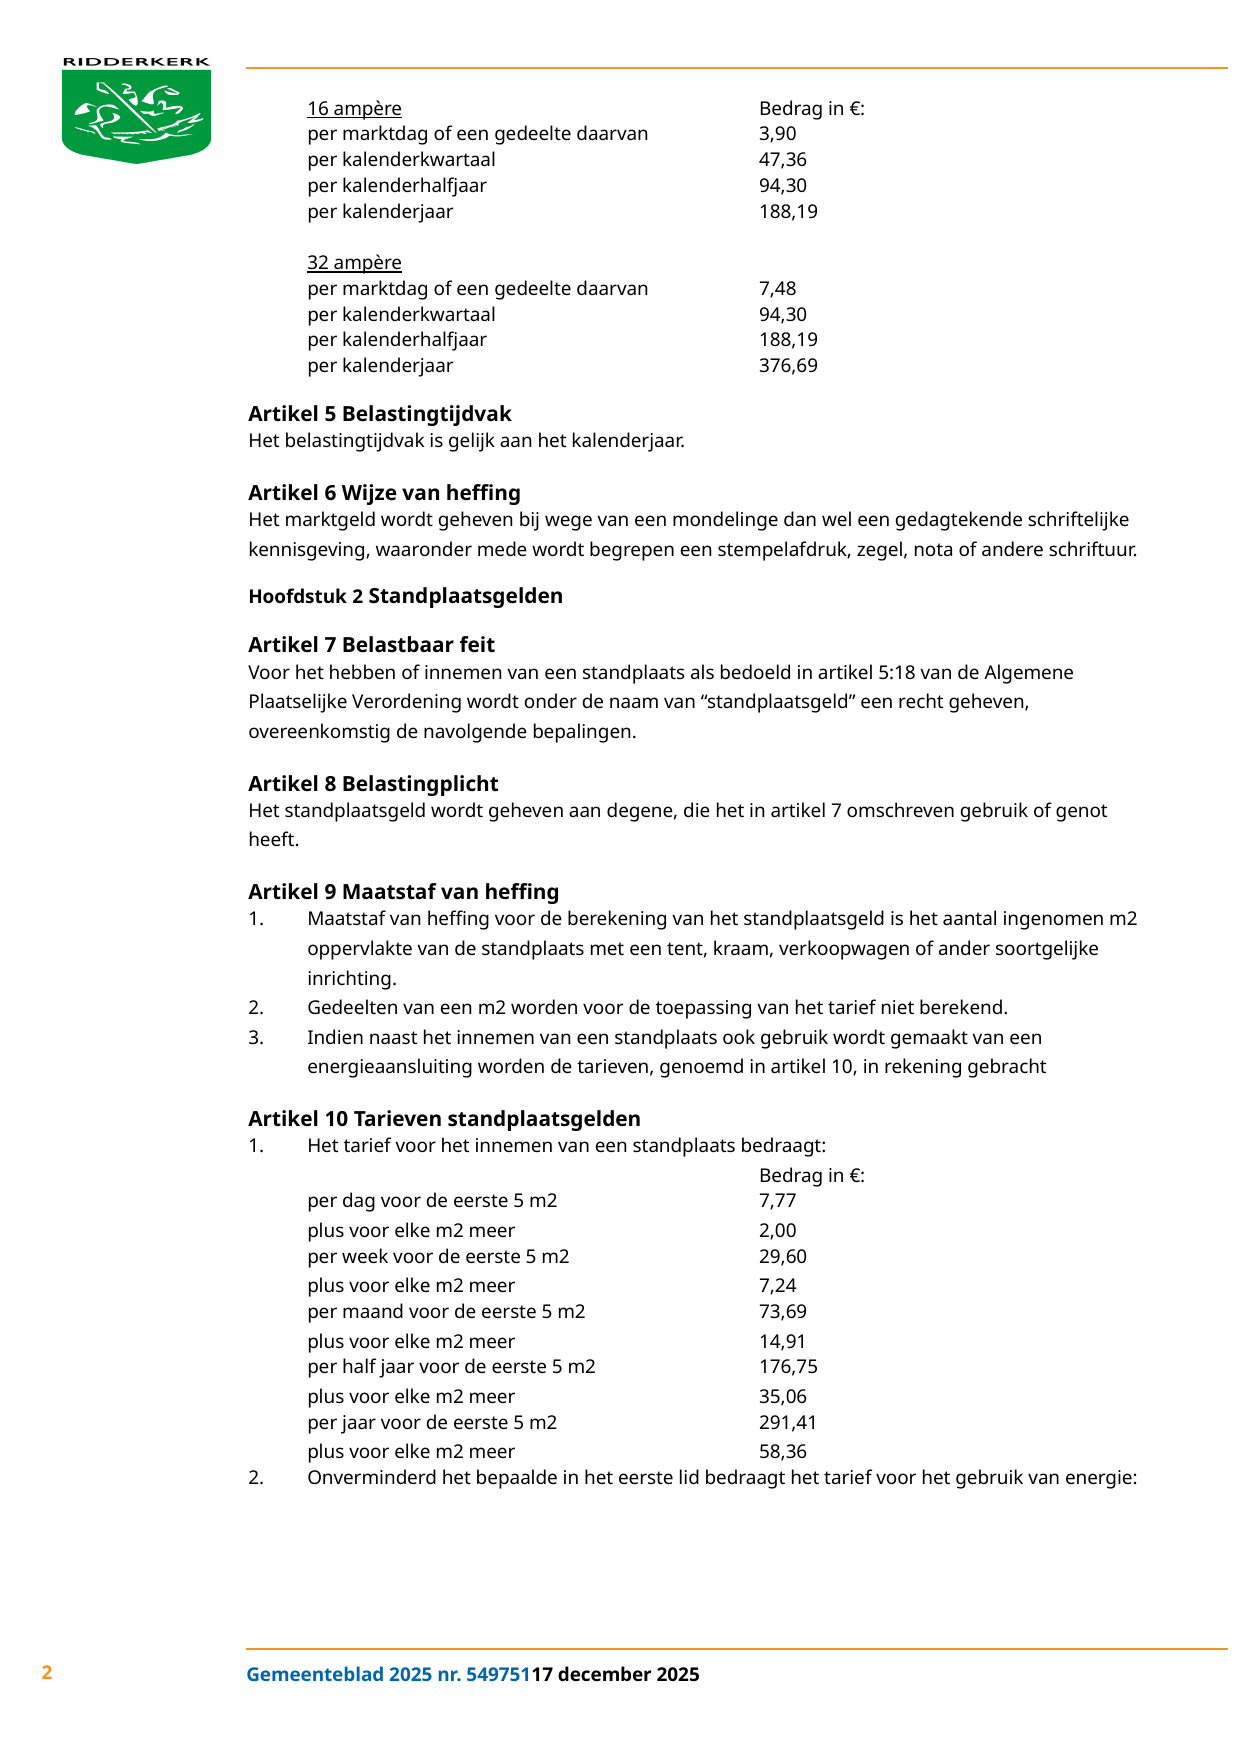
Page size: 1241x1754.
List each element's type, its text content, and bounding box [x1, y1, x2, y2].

table_header 16 ampère [307, 95, 759, 121]
text Het belastingtijdvak is gelijk aan het kalenderjaar. [248, 427, 1152, 453]
table_cell per kalenderhalfjaar [307, 326, 759, 352]
text Artikel 8 Belastingplicht [248, 769, 1152, 797]
table_cell [307, 224, 759, 249]
list Maatstaf van heffing voor de berekening van het standplaatsgeld is het aantal ingenomen m2 oppervlakte van de standplaats met een tent, kraam, verkoopwagen of ander soortgelijke inrichting. [248, 906, 1152, 990]
table_cell 32 ampère [307, 249, 759, 275]
table_cell per marktdag of een gedeelte daarvan [307, 275, 759, 301]
table_cell 73,69 14,91 [759, 1298, 1211, 1354]
text Hoofdstuk 2 Standplaatsgelden [248, 581, 1152, 610]
list Indien naast het innemen van een standplaats ook gebruik wordt gemaakt van een energieaansluiting worden de tarieven, genoemd in artikel 10, in rekening gebracht [248, 1024, 1152, 1079]
table_cell per kalenderhalfjaar [307, 172, 759, 198]
table_cell 94,30 [759, 301, 1211, 326]
table_cell 7,77 2,00 [759, 1188, 1211, 1243]
table_cell 291,41 58,36 [759, 1409, 1211, 1464]
table_header Bedrag in €: [759, 95, 1211, 121]
table_cell per kalenderjaar [307, 198, 759, 223]
table_cell per marktdag of een gedeelte daarvan [307, 121, 759, 146]
table_cell per kalenderkwartaal [307, 146, 759, 172]
table_cell per kalenderkwartaal [307, 301, 759, 326]
table_cell 94,30 [759, 172, 1211, 198]
text Artikel 9 Maatstaf van heffing [248, 877, 1152, 906]
text Voor het hebben of innemen van een standplaats als bedoeld in artikel 5:18 van de Algemene Plaatselijke Verordening wordt onder de naam van “standplaatsgeld” een recht geheven, overeenkomstig de navolgende bepalingen. [248, 659, 1152, 744]
text Het standplaatsgeld wordt geheven aan degene, die het in artikel 7 omschreven gebruik of genot heeft. [248, 797, 1152, 852]
table_cell 188,19 [759, 326, 1211, 352]
text Artikel 7 Belastbaar feit [248, 631, 1152, 659]
table_cell 376,69 [759, 352, 1211, 378]
table_cell [759, 249, 1211, 275]
text Artikel 6 Wijze van heffing [248, 478, 1152, 506]
table_cell per jaar voor de eerste 5 m2 plus voor elke m2 meer [307, 1409, 759, 1464]
table_cell per kalenderjaar [307, 352, 759, 378]
table_cell per dag voor de eerste 5 m2 plus voor elke m2 meer [307, 1188, 759, 1243]
picture [41, 47, 231, 172]
list Onverminderd het bepaalde in het eerste lid bedraagt het tarief voor het gebruik van energie: [248, 1464, 1152, 1490]
table_cell per half jaar voor de eerste 5 m2 plus voor elke m2 meer [307, 1354, 759, 1409]
list Het tarief voor het innemen van een standplaats bedraagt: [248, 1132, 1152, 1158]
table_header [307, 1162, 759, 1188]
table_cell 176,75 35,06 [759, 1354, 1211, 1409]
table_cell per week voor de eerste 5 m2 plus voor elke m2 meer [307, 1243, 759, 1298]
text Artikel 5 Belastingtijdvak [248, 399, 1152, 427]
table_cell 7,48 [759, 275, 1211, 301]
table_cell 47,36 [759, 146, 1211, 172]
table_header Bedrag in €: [759, 1162, 1211, 1188]
table_cell [759, 224, 1211, 249]
table_cell 3,90 [759, 121, 1211, 146]
table_cell per maand voor de eerste 5 m2 plus voor elke m2 meer [307, 1298, 759, 1354]
text Artikel 10 Tarieven standplaatsgelden [248, 1104, 1152, 1132]
table_cell 29,60 7,24 [759, 1243, 1211, 1298]
text Het marktgeld wordt geheven bij wege van een mondelinge dan wel een gedagtekende schriftelijke kennisgeving, waaronder mede wordt begrepen een stempelafdruk, zegel, nota of andere schriftuur. [248, 506, 1152, 561]
table_cell 188,19 [759, 198, 1211, 223]
list Gedeelten van een m2 worden voor de toepassing van het tarief niet berekend. [248, 994, 1152, 1020]
